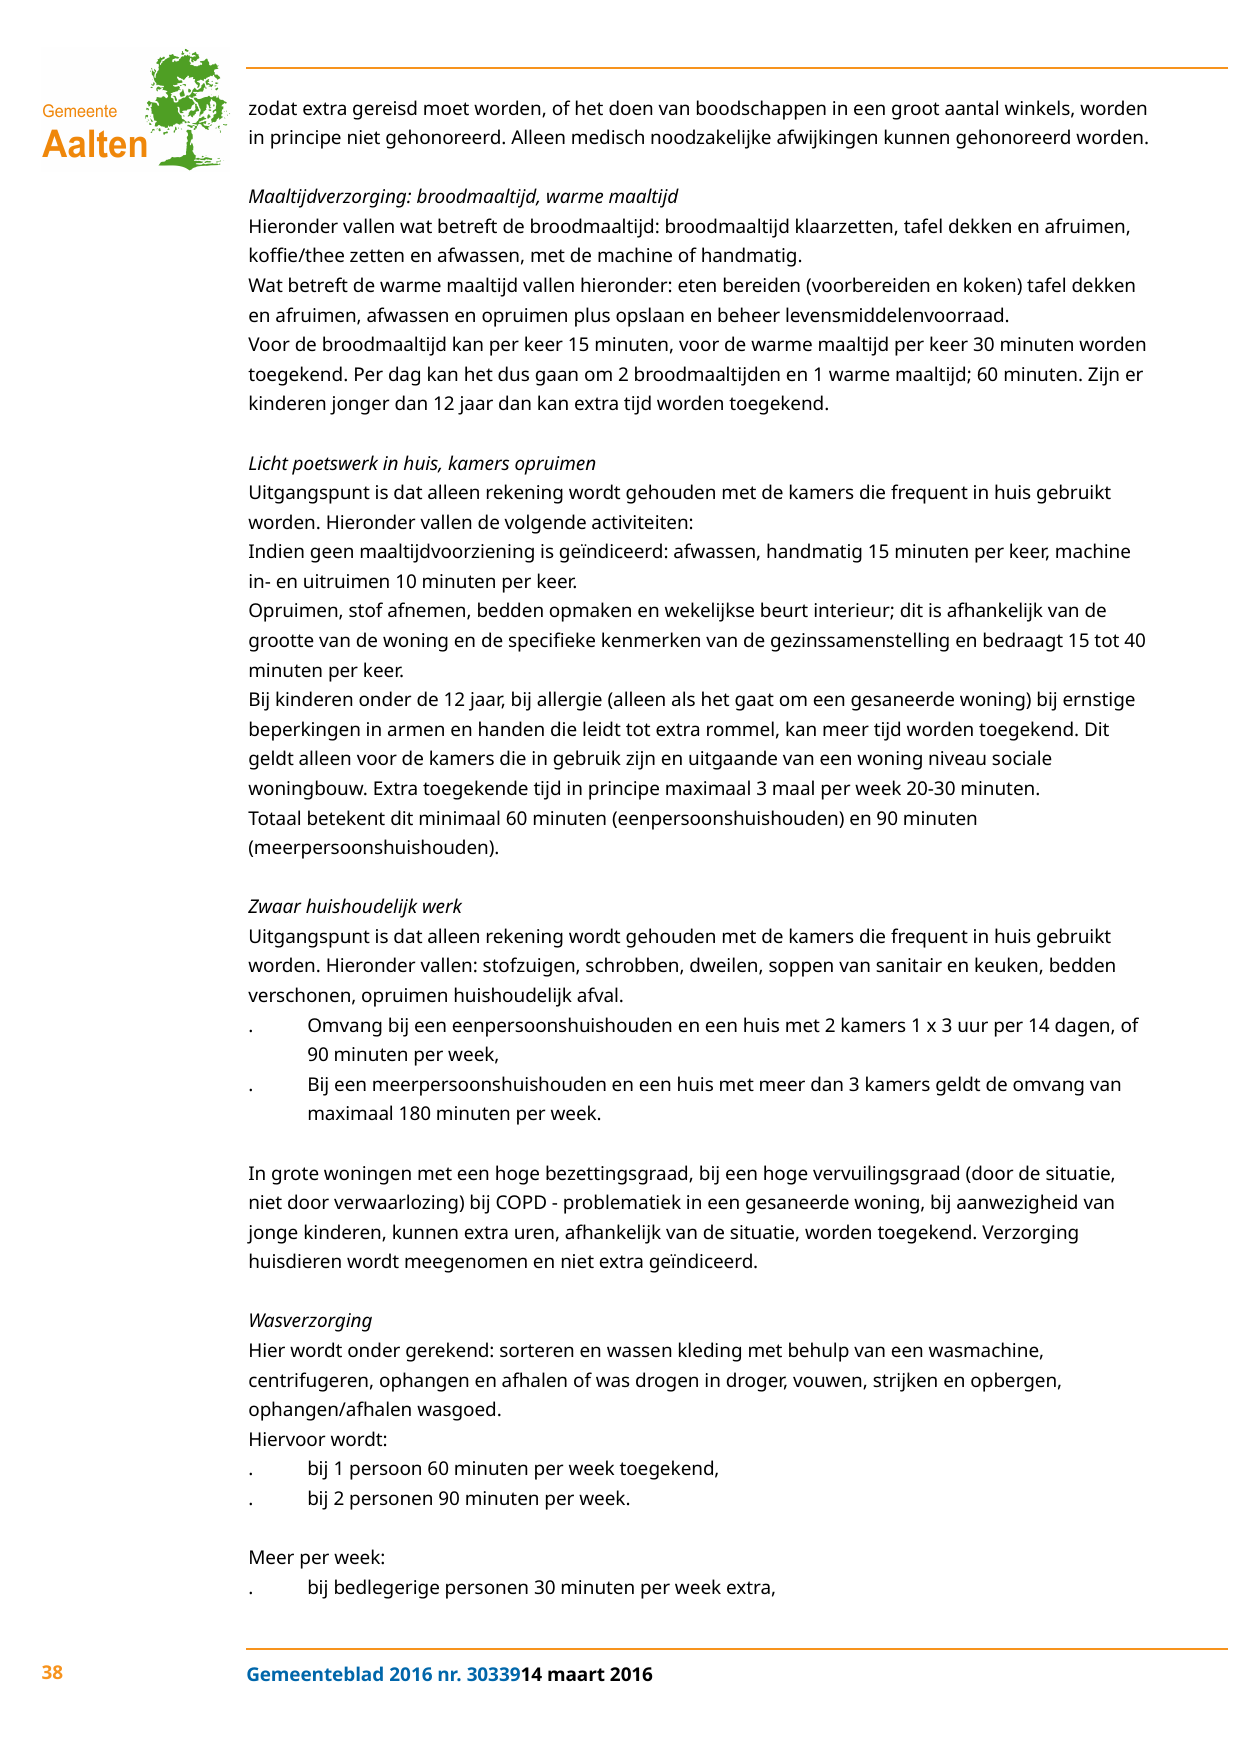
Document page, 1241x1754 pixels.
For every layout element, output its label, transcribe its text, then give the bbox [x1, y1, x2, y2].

text Wasverzorging [248, 1308, 1152, 1333]
text Zwaar huishoudelijk werk [248, 893, 1152, 919]
list Omvang bij een eenpersoonshuishouden en een huis met 2 kamers 1 x 3 uur per 14 dagen, of 90 minuten per week, [248, 1012, 1152, 1067]
text Meer per week: [248, 1544, 1152, 1570]
text Bij kinderen onder de 12 jaar, bij allergie (alleen als het gaat om een gesaneerde woning) bij ernstige beperkingen in armen en handen die leidt tot extra rommel, kan meer tijd worden toegekend. Dit geldt alleen voor de kamers die in gebruik zijn en uitgaande van een woning niveau sociale woningbouw. Extra toegekende tijd in principe maximaal 3 maal per week 20-30 minuten. [248, 686, 1152, 801]
list bij bedlegerige personen 30 minuten per week extra, [248, 1574, 1152, 1600]
text Hier wordt onder gerekend: sorteren en wassen kleding met behulp van een wasmachine, centrifugeren, ophangen en afhalen of was drogen in droger, vouwen, strijken en opbergen, ophangen/afhalen wasgoed. [248, 1337, 1152, 1422]
text Licht poetswerk in huis, kamers opruimen [248, 450, 1152, 476]
list bij 2 personen 90 minuten per week. [248, 1485, 1152, 1511]
list Bij een meerpersoonshuishouden en een huis met meer dan 3 kamers geldt de omvang van maximaal 180 minuten per week. [248, 1071, 1152, 1126]
text Hieronder vallen wat betreft de broodmaaltijd: broodmaaltijd klaarzetten, tafel dekken en afruimen, koffie/thee zetten en afwassen, met de machine of handmatig. [248, 213, 1152, 268]
picture [41, 47, 231, 172]
text Indien geen maaltijdvoorziening is geïndiceerd: afwassen, handmatig 15 minuten per keer, machine in- en uitruimen 10 minuten per keer. [248, 538, 1152, 594]
text Maaltijdverzorging: broodmaaltijd, warme maaltijd [248, 183, 1152, 209]
text Opruimen, stof afnemen, bedden opmaken en wekelijkse beurt interieur; dit is afhankelijk van de grootte van de woning en de specifieke kenmerken van de gezinssamenstelling en bedraagt 15 tot 40 minuten per keer. [248, 598, 1152, 683]
text Uitgangspunt is dat alleen rekening wordt gehouden met de kamers die frequent in huis gebruikt worden. Hieronder vallen: stofzuigen, schrobben, dweilen, soppen van sanitair en keuken, bedden verschonen, opruimen huishoudelijk afval. [248, 923, 1152, 1008]
text Uitgangspunt is dat alleen rekening wordt gehouden met de kamers die frequent in huis gebruikt worden. Hieronder vallen de volgende activiteiten: [248, 479, 1152, 535]
list bij 1 persoon 60 minuten per week toegekend, [248, 1456, 1152, 1481]
text In grote woningen met een hoge bezettingsgraad, bij een hoge vervuilingsgraad (door de situatie, niet door verwaarlozing) bij COPD - problematiek in een gesaneerde woning, bij aanwezigheid van jonge kinderen, kunnen extra uren, afhankelijk van de situatie, worden toegekend. Verzorging huisdieren wordt meegenomen en niet extra geïndiceerd. [248, 1160, 1152, 1274]
text Wat betreft de warme maaltijd vallen hieronder: eten bereiden (voorbereiden en koken) tafel dekken en afruimen, afwassen en opruimen plus opslaan en beheer levensmiddelenvoorraad. [248, 272, 1152, 328]
text Voor de broodmaaltijd kan per keer 15 minuten, voor de warme maaltijd per keer 30 minuten worden toegekend. Per dag kan het dus gaan om 2 broodmaaltijden en 1 warme maaltijd; 60 minuten. Zijn er kinderen jonger dan 12 jaar dan kan extra tijd worden toegekend. [248, 331, 1152, 416]
text zodat extra gereisd moet worden, of het doen van boodschappen in een groot aantal winkels, worden in principe niet gehonoreerd. Alleen medisch noodzakelijke afwijkingen kunnen gehonoreerd worden. [248, 95, 1152, 150]
text Hiervoor wordt: [248, 1426, 1152, 1452]
text Totaal betekent dit minimaal 60 minuten (eenpersoonshuishouden) en 90 minuten (meerpersoonshuishouden). [248, 805, 1152, 860]
